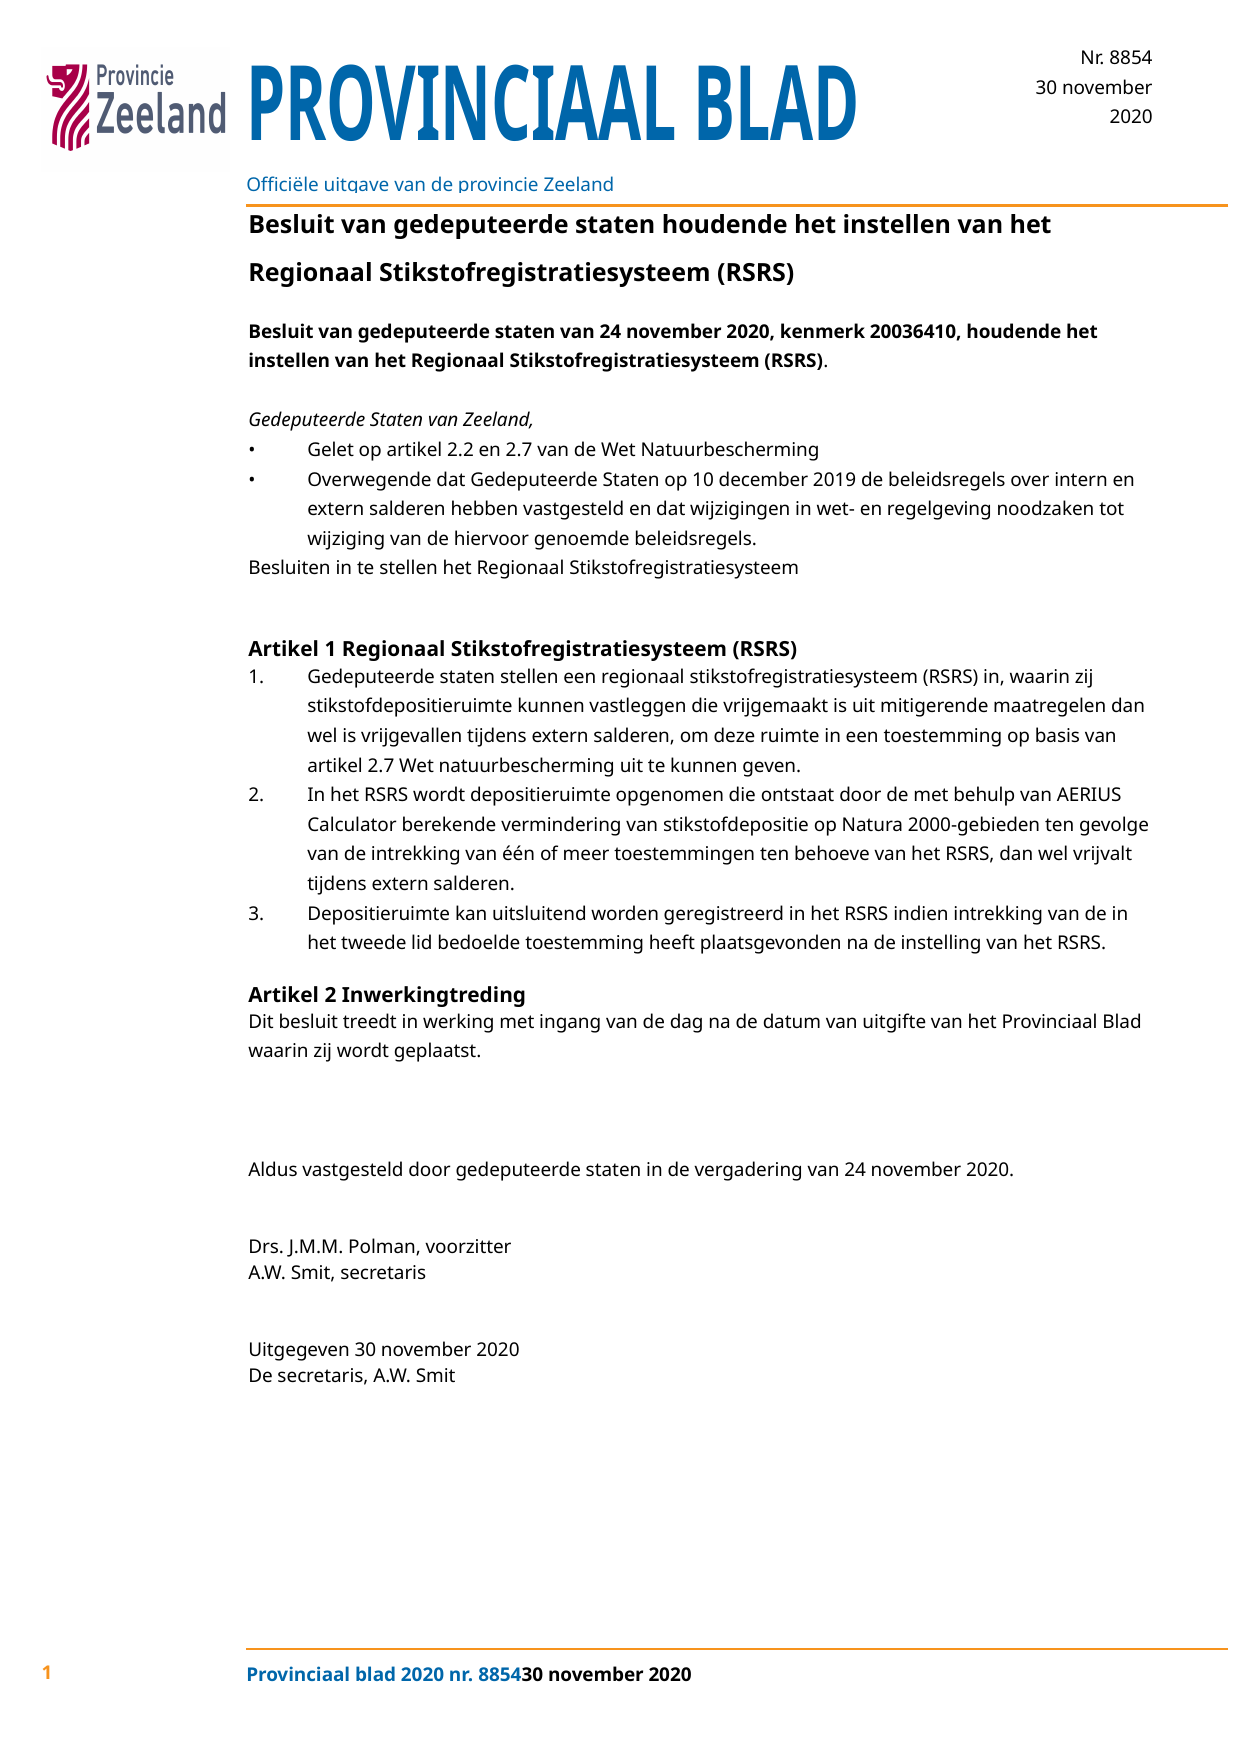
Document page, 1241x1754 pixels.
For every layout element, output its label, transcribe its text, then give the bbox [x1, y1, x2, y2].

text Artikel 2 Inwerkingtreding [248, 980, 1152, 1008]
list Gelet op artikel 2.2 en 2.7 van de Wet Natuurbescherming [248, 436, 1152, 462]
picture [41, 47, 231, 172]
text Aldus vastgesteld door gedeputeerde staten in de vergadering van 24 november 2020. [248, 1156, 1152, 1182]
list Depositieruimte kan uitsluitend worden geregistreerd in het RSRS indien intrekking van de in het tweede lid bedoelde toestemming heeft plaatsgevonden na de instelling van het RSRS. [248, 900, 1152, 955]
text Uitgegeven 30 november 2020 [248, 1336, 1152, 1362]
text Besluiten in te stellen het Regionaal Stikstofregistratiesysteem [248, 554, 1152, 580]
text Dit besluit treedt in werking met ingang van de dag na de datum van uitgifte van het Provinciaal Blad waarin zij wordt geplaatst. [248, 1008, 1152, 1063]
text Gedeputeerde Staten van Zeeland, [248, 407, 1152, 432]
text Drs. J.M.M. Polman, voorzitter [248, 1233, 1152, 1259]
text A.W. Smit, secretaris [248, 1259, 1152, 1285]
list In het RSRS wordt depositieruimte opgenomen die ontstaat door de met behulp van AERIUS Calculator berekende vermindering van stikstofdepositie op Natura 2000-gebieden ten gevolge van de intrekking van één of meer toestemmingen ten behoeve van het RSRS, dan wel vrijvalt tijdens extern salderen. [248, 781, 1152, 896]
text De secretaris, A.W. Smit [248, 1362, 1152, 1388]
text Artikel 1 Regionaal Stikstofregistratiesysteem (RSRS) [248, 634, 1152, 663]
text Besluit van gedeputeerde staten houdende het instellen van het Regionaal Stikstofregistratiesysteem (RSRS) [248, 207, 1152, 288]
text Besluit van gedeputeerde staten van 24 november 2020, kenmerk 20036410, houdende het instellen van het Regionaal Stikstofregistratiesysteem (RSRS). [248, 318, 1152, 373]
list Overwegende dat Gedeputeerde Staten op 10 december 2019 de beleidsregels over intern en extern salderen hebben vastgesteld en dat wijzigingen in wet- en regelgeving noodzaken tot wijziging van de hiervoor genoemde beleidsregels. [248, 466, 1152, 551]
list Gedeputeerde staten stellen een regionaal stikstofregistratiesysteem (RSRS) in, waarin zij stikstofdepositieruimte kunnen vastleggen die vrijgemaakt is uit mitigerende maatregelen dan wel is vrijgevallen tijdens extern salderen, om deze ruimte in een toestemming op basis van artikel 2.7 Wet natuurbescherming uit te kunnen geven. [248, 663, 1152, 777]
